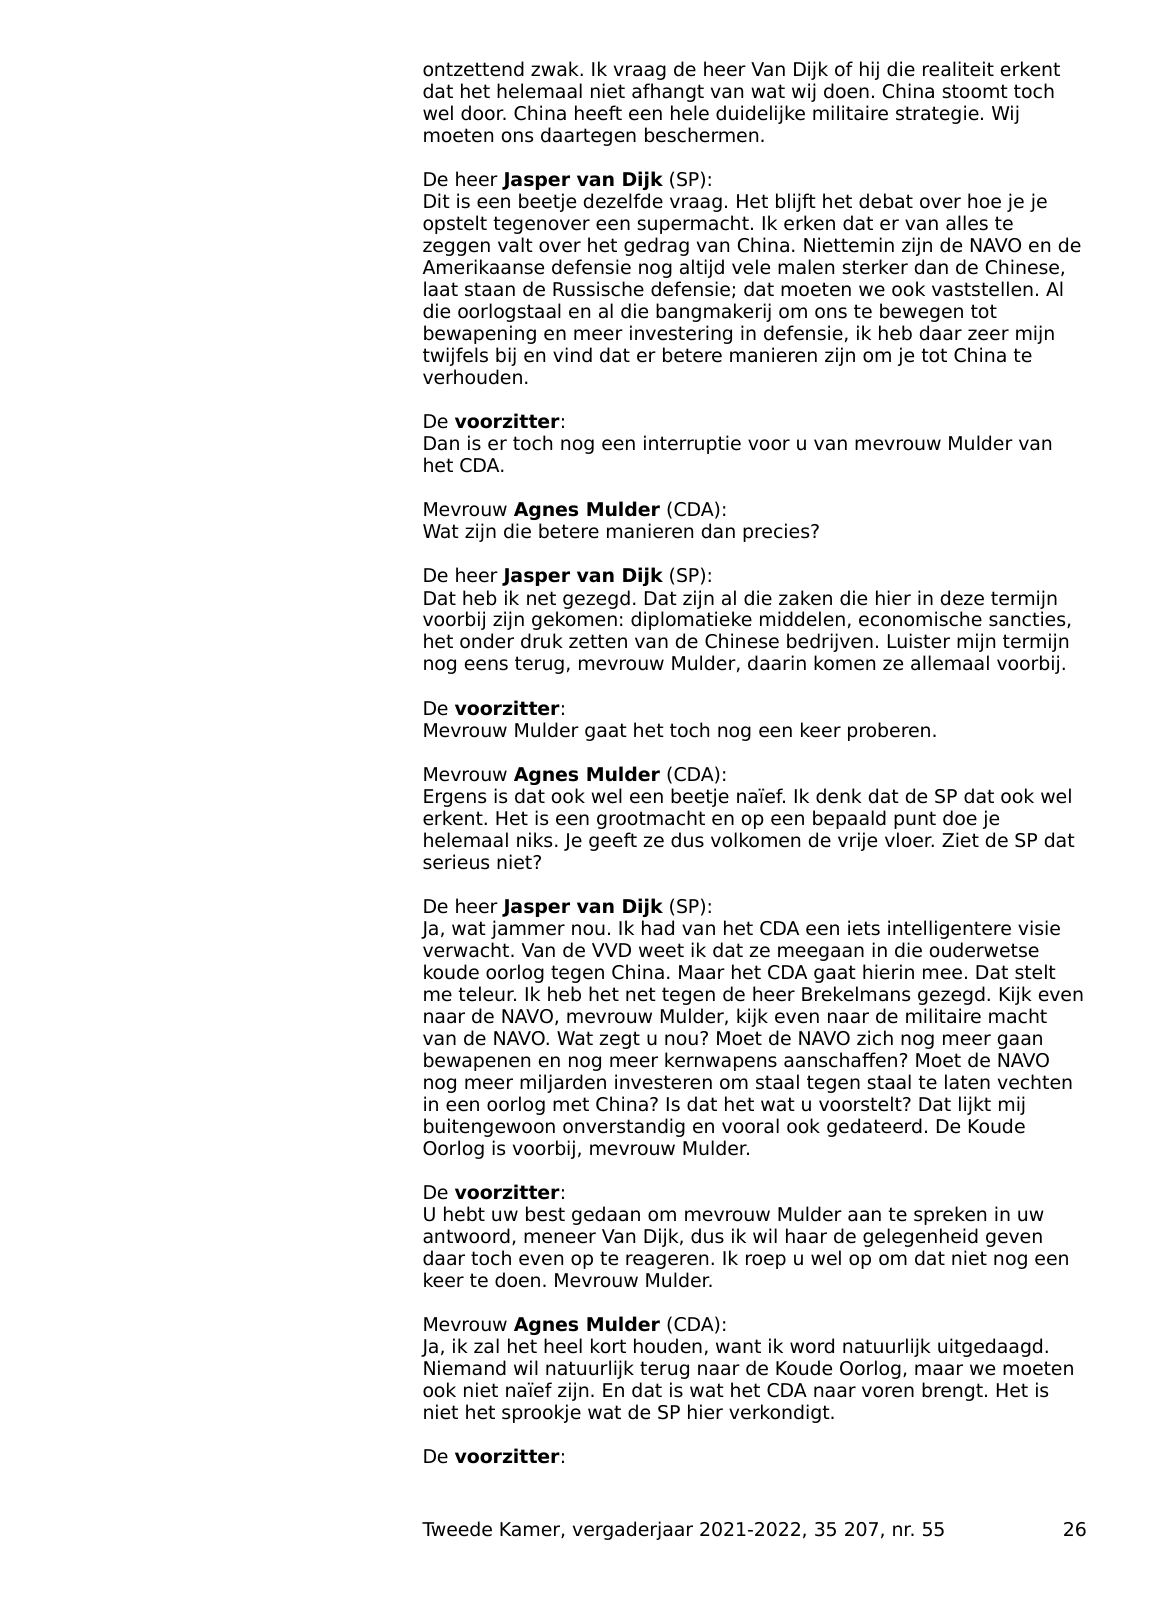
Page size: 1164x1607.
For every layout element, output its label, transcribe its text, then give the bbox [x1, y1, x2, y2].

text Mevrouw Agnes Mulder (CDA): [422, 764, 1087, 786]
text U hebt uw best gedaan om mevrouw Mulder aan te spreken in uw antwoord, meneer Van Dijk, dus ik wil haar de gelegenheid geven daar toch even op te reageren. Ik roep u wel op om dat niet nog een keer te doen. Mevrouw Mulder. [422, 1204, 1087, 1292]
text Wat zijn die betere manieren dan precies? [422, 521, 1087, 543]
text Mevrouw Agnes Mulder (CDA): [422, 499, 1087, 521]
text Ja, wat jammer nou. Ik had van het CDA een iets intelligentere visie verwacht. Van de VVD weet ik dat ze meegaan in die ouderwetse koude oorlog tegen China. Maar het CDA gaat hierin mee. Dat stelt me teleur. Ik heb het net tegen de heer Brekelmans gezegd. Kijk even naar de NAVO, mevrouw Mulder, kijk even naar de militaire macht van de NAVO. Wat zegt u nou? Moet de NAVO zich nog meer gaan bewapenen en nog meer kernwapens aanschaffen? Moet de NAVO nog meer miljarden investeren om staal tegen staal te laten vechten in een oorlog met China? Is dat het wat u voorstelt? Dat lijkt mij buitengewoon onverstandig en vooral ook gedateerd. De Koude Oorlog is voorbij, mevrouw Mulder. [422, 918, 1087, 1159]
text Dit is een beetje dezelfde vraag. Het blijft het debat over hoe je je opstelt tegenover een supermacht. Ik erken dat er van alles te zeggen valt over het gedrag van China. Niettemin zijn de NAVO en de Amerikaanse defensie nog altijd vele malen sterker dan de Chinese, laat staan de Russische defensie; dat moeten we ook vaststellen. Al die oorlogstaal en al die bangmakerij om ons te bewegen tot bewapening en meer investering in defensie, ik heb daar zeer mijn twijfels bij en vind dat er betere manieren zijn om je tot China te verhouden. [422, 191, 1087, 389]
text Dat heb ik net gezegd. Dat zijn al die zaken die hier in deze termijn voorbij zijn gekomen: diplomatieke middelen, economische sancties, het onder druk zetten van de Chinese bedrijven. Luister mijn termijn nog eens terug, mevrouw Mulder, daarin komen ze allemaal voorbij. [422, 587, 1087, 675]
text De voorzitter: [422, 1182, 1087, 1204]
text Dan is er toch nog een interruptie voor u van mevrouw Mulder van het CDA. [422, 433, 1087, 477]
text De voorzitter: [422, 411, 1087, 433]
text Mevrouw Mulder gaat het toch nog een keer proberen. [422, 719, 1087, 741]
text De heer Jasper van Dijk (SP): [422, 565, 1087, 587]
text De voorzitter: [422, 697, 1087, 719]
text ontzettend zwak. Ik vraag de heer Van Dijk of hij die realiteit erkent dat het helemaal niet afhangt van wat wij doen. China stoomt toch wel door. China heeft een hele duidelijke militaire strategie. Wij moeten ons daartegen beschermen. [422, 59, 1087, 147]
text De heer Jasper van Dijk (SP): [422, 896, 1087, 918]
text Mevrouw Agnes Mulder (CDA): [422, 1314, 1087, 1336]
text De voorzitter: [422, 1446, 1087, 1468]
text Ergens is dat ook wel een beetje naïef. Ik denk dat de SP dat ook wel erkent. Het is een grootmacht en op een bepaald punt doe je helemaal niks. Je geeft ze dus volkomen de vrije vloer. Ziet de SP dat serieus niet? [422, 786, 1087, 873]
text De heer Jasper van Dijk (SP): [422, 169, 1087, 191]
text Ja, ik zal het heel kort houden, want ik word natuurlijk uitgedaagd. Niemand wil natuurlijk terug naar de Koude Oorlog, maar we moeten ook niet naïef zijn. En dat is wat het CDA naar voren brengt. Het is niet het sprookje wat de SP hier verkondigt. [422, 1336, 1087, 1424]
